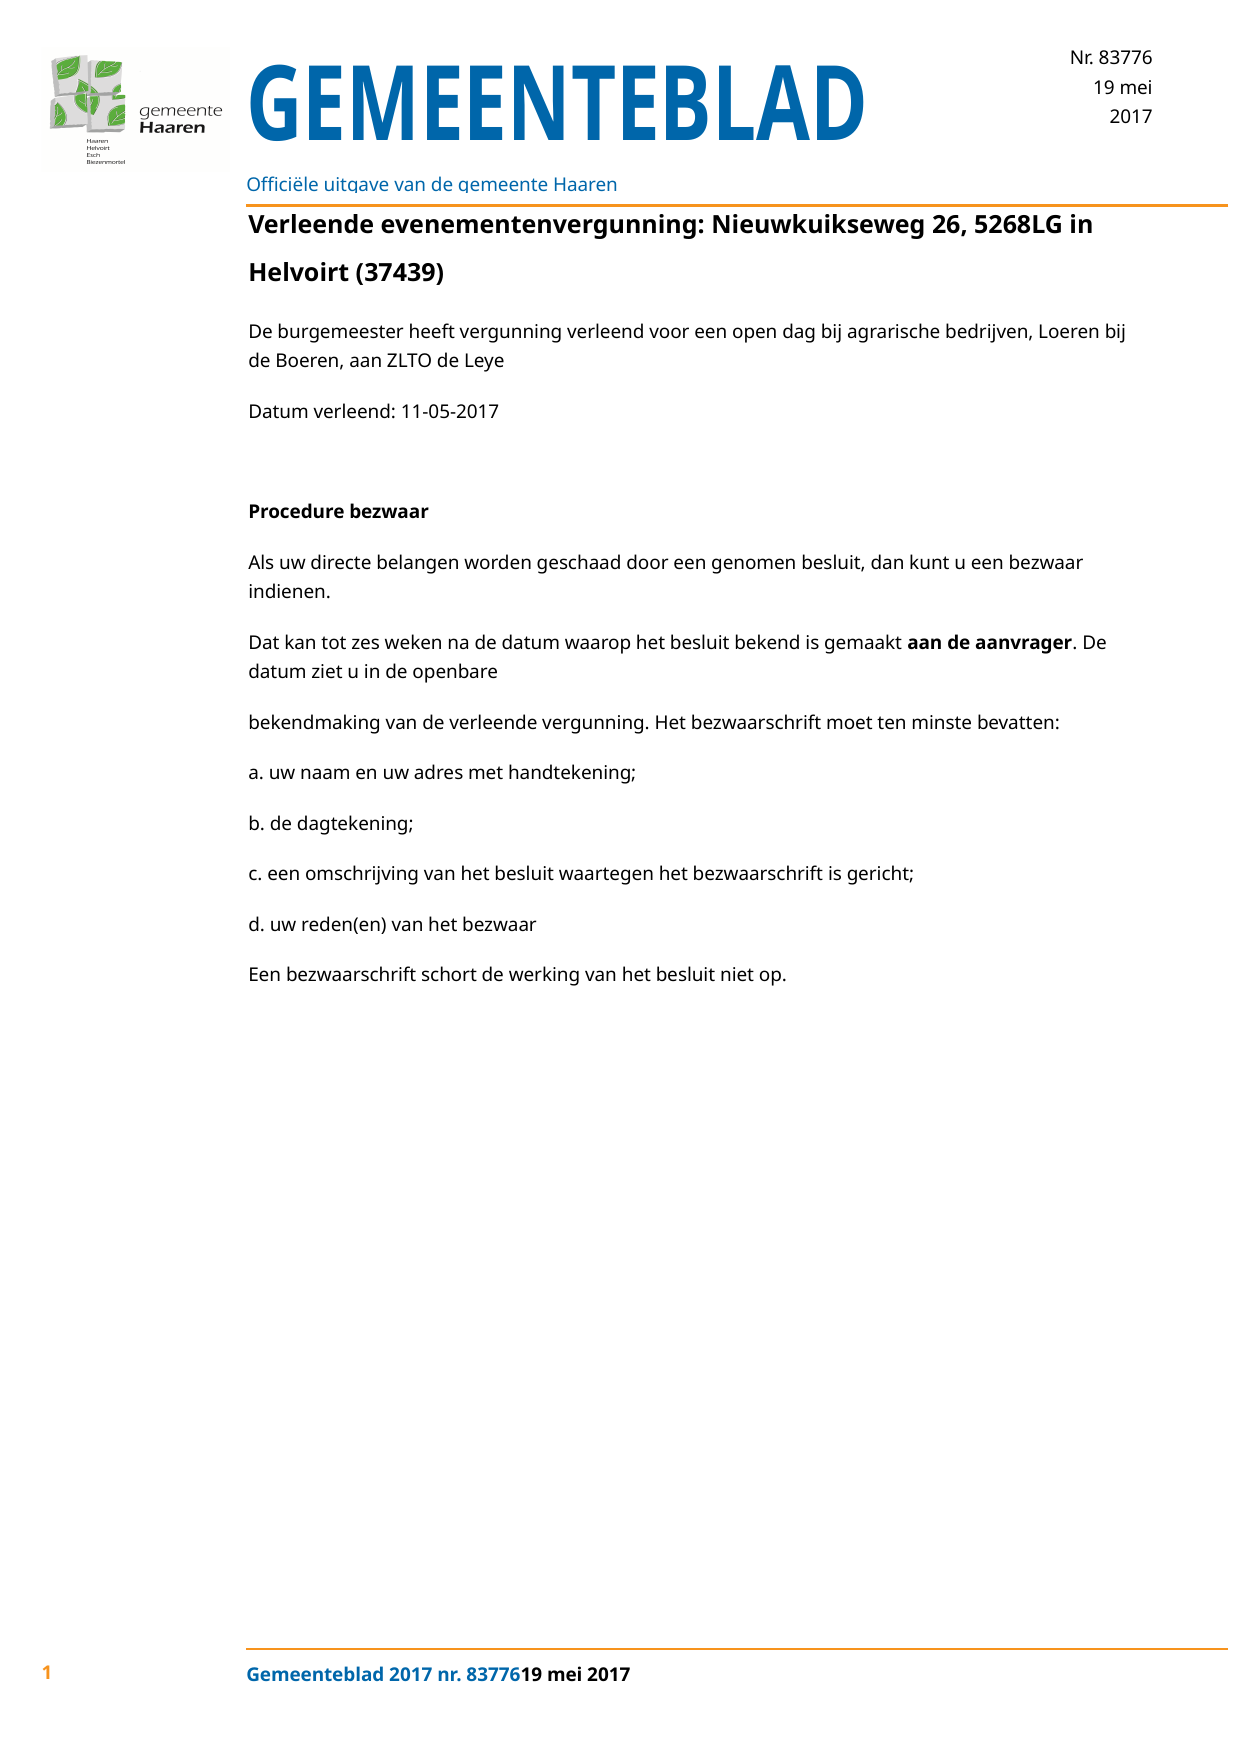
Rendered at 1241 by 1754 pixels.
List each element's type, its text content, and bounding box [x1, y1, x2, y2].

text Procedure bezwaar [248, 499, 1152, 524]
text Een bezwaarschrift schort de werking van het besluit niet op. [248, 961, 1152, 987]
text c. een omschrijving van het besluit waartegen het bezwaarschrift is gericht; [248, 860, 1152, 886]
text d. uw reden(en) van het bezwaar [248, 911, 1152, 937]
text a. uw naam en uw adres met handtekening; [248, 759, 1152, 785]
text bekendmaking van de verleende vergunning. Het bezwaarschrift moet ten minste bevatten: [248, 709, 1152, 735]
text Datum verleend: 11-05-2017 [248, 398, 1152, 424]
text Verleende evenementenvergunning: Nieuwkuikseweg 26, 5268LG in Helvoirt (37439) [248, 207, 1152, 288]
text De burgemeester heeft vergunning verleend voor een open dag bij agrarische bedrijven, Loeren bij de Boeren, aan ZLTO de Leye [248, 318, 1152, 373]
text Dat kan tot zes weken na de datum waarop het besluit bekend is gemaakt aan de aanvrager. De datum ziet u in de openbare [248, 629, 1152, 684]
picture [41, 47, 231, 172]
text Als uw directe belangen worden geschaad door een genomen besluit, dan kunt u een bezwaar indienen. [248, 549, 1152, 604]
text b. de dagtekening; [248, 810, 1152, 836]
